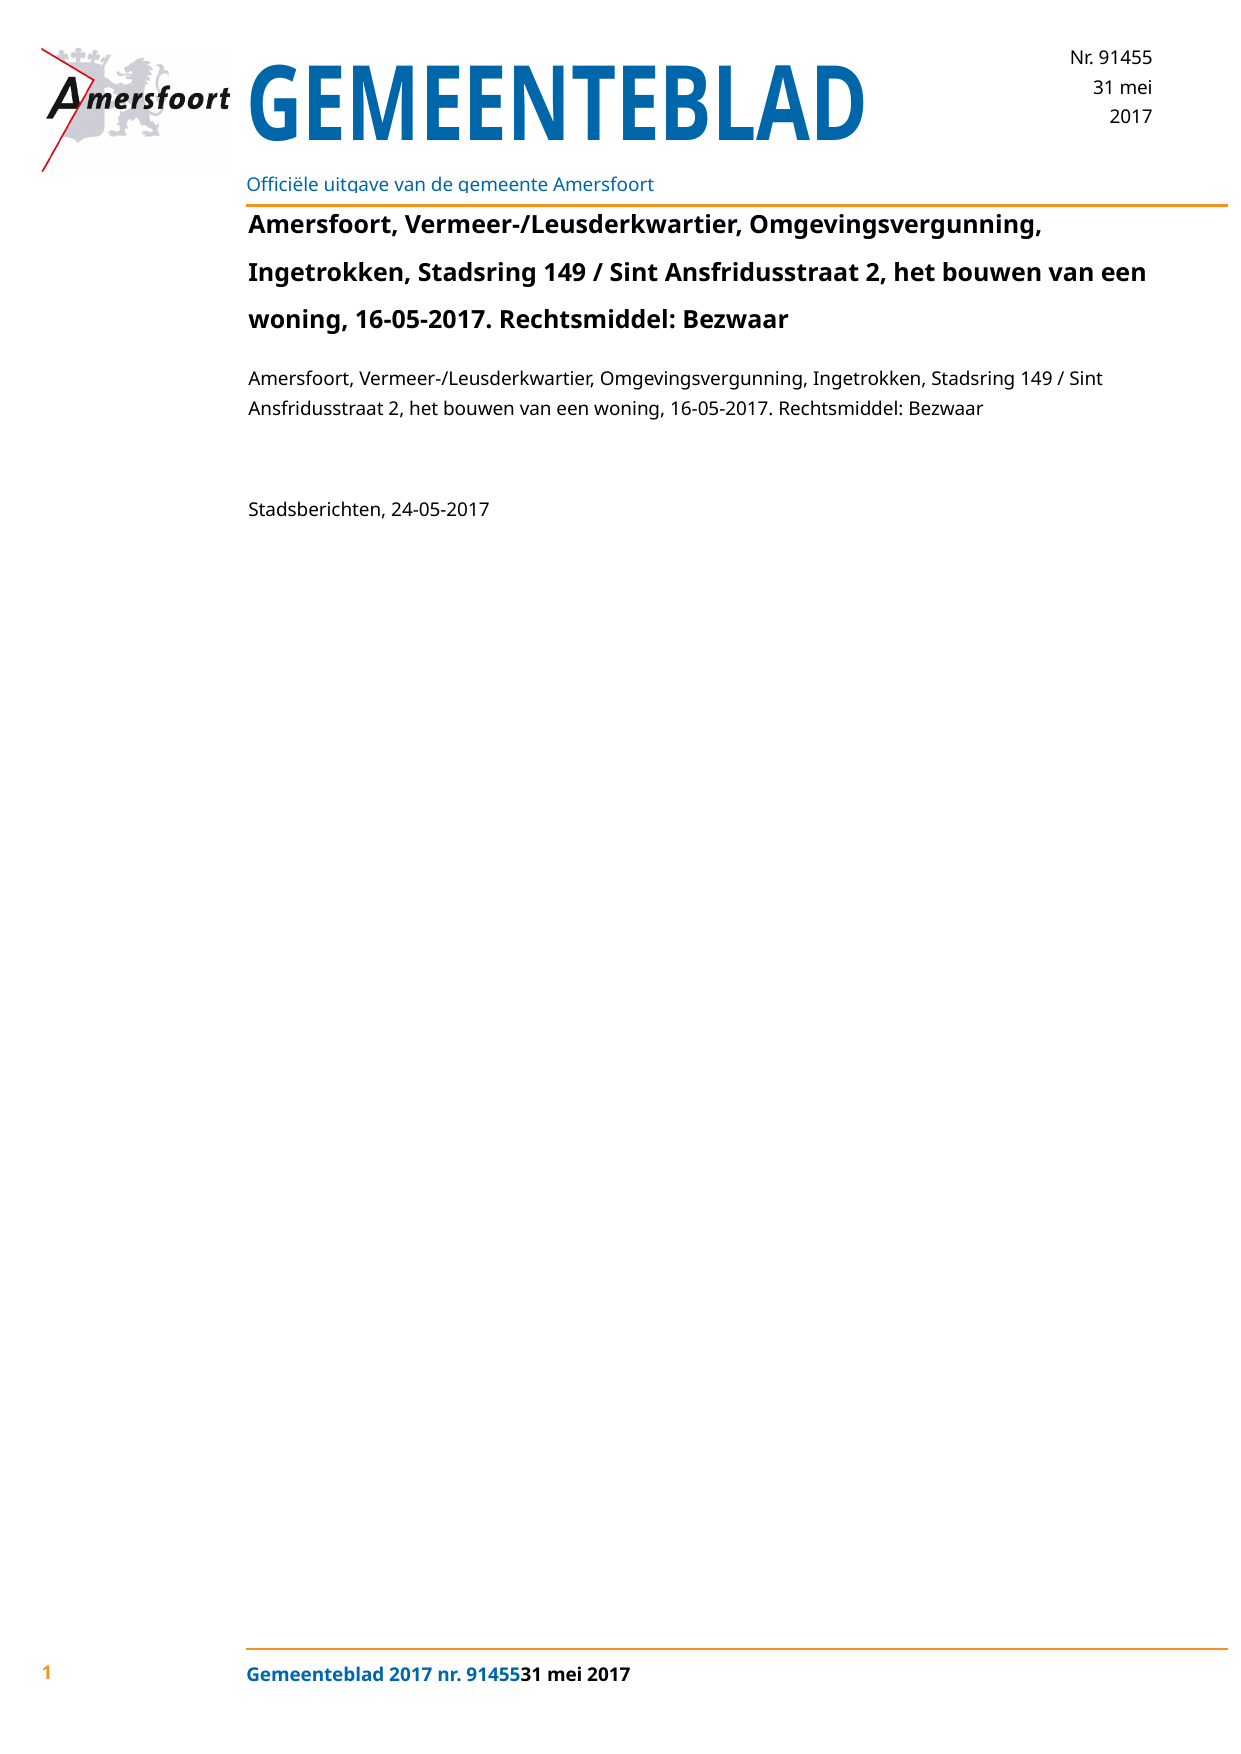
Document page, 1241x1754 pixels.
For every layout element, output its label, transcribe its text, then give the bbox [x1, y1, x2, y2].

text Amersfoort, Vermeer-/Leusderkwartier, Omgevingsvergunning, Ingetrokken, Stadsring 149 / Sint Ansfridusstraat 2, het bouwen van een woning, 16-05-2017. Rechtsmiddel: Bezwaar [248, 207, 1152, 336]
text Stadsberichten, 24-05-2017 [248, 496, 1152, 522]
picture [41, 47, 231, 172]
text Amersfoort, Vermeer-/Leusderkwartier, Omgevingsvergunning, Ingetrokken, Stadsring 149 / Sint Ansfridusstraat 2, het bouwen van een woning, 16-05-2017. Rechtsmiddel: Bezwaar [248, 366, 1152, 421]
